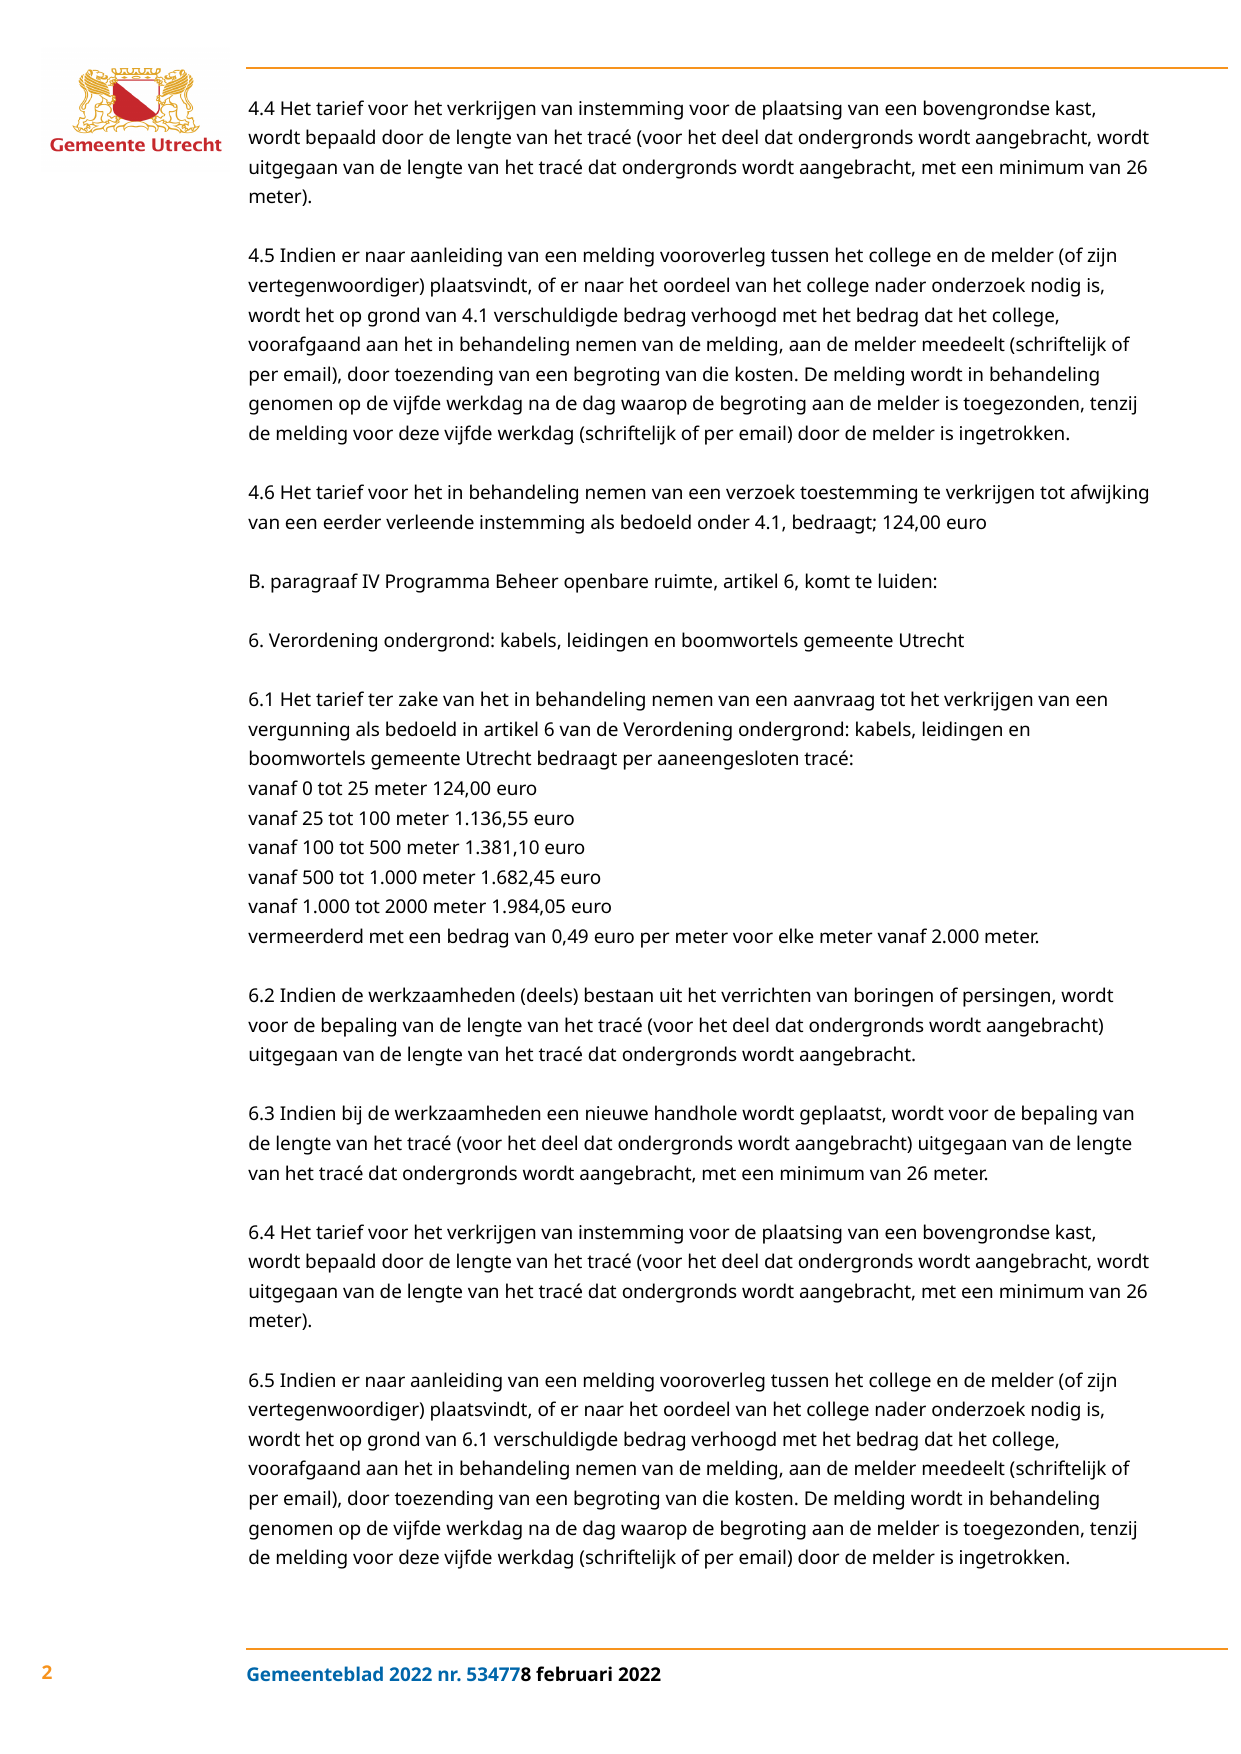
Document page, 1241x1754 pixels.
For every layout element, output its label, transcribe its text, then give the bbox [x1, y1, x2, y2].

text 4.5 Indien er naar aanleiding van een melding vooroverleg tussen het college en de melder (of zijn vertegenwoordiger) plaatsvindt, of er naar het oordeel van het college nader onderzoek nodig is, wordt het op grond van 4.1 verschuldigde bedrag verhoogd met het bedrag dat het college, voorafgaand aan het in behandeling nemen van de melding, aan de melder meedeelt (schriftelijk of per email), door toezending van een begroting van die kosten. De melding wordt in behandeling genomen op de vijfde werkdag na de dag waarop de begroting aan de melder is toegezonden, tenzij de melding voor deze vijfde werkdag (schriftelijk of per email) door de melder is ingetrokken. [248, 243, 1152, 446]
text vanaf 0 tot 25 meter 124,00 euro [248, 775, 1152, 801]
text 6.2 Indien de werkzaamheden (deels) bestaan uit het verrichten van boringen of persingen, wordt voor de bepaling van de lengte van het tracé (voor het deel dat ondergronds wordt aangebracht) uitgegaan van de lengte van het tracé dat ondergronds wordt aangebracht. [248, 982, 1152, 1067]
text 4.6 Het tarief voor het in behandeling nemen van een verzoek toestemming te verkrijgen tot afwijking van een eerder verleende instemming als bedoeld onder 4.1, bedraagt; 124,00 euro [248, 479, 1152, 535]
text 6.4 Het tarief voor het verkrijgen van instemming voor de plaatsing van een bovengrondse kast, wordt bepaald door de lengte van het tracé (voor het deel dat ondergronds wordt aangebracht, wordt uitgegaan van de lengte van het tracé dat ondergronds wordt aangebracht, met een minimum van 26 meter). [248, 1219, 1152, 1333]
picture [41, 47, 231, 172]
text vanaf 100 tot 500 meter 1.381,10 euro [248, 834, 1152, 860]
text 6.3 Indien bij de werkzaamheden een nieuwe handhole wordt geplaatst, wordt voor de bepaling van de lengte van het tracé (voor het deel dat ondergronds wordt aangebracht) uitgegaan van de lengte van het tracé dat ondergronds wordt aangebracht, met een minimum van 26 meter. [248, 1101, 1152, 1186]
text vanaf 25 tot 100 meter 1.136,55 euro [248, 805, 1152, 831]
text 4.4 Het tarief voor het verkrijgen van instemming voor de plaatsing van een bovengrondse kast, wordt bepaald door de lengte van het tracé (voor het deel dat ondergronds wordt aangebracht, wordt uitgegaan van de lengte van het tracé dat ondergronds wordt aangebracht, met een minimum van 26 meter). [248, 95, 1152, 209]
text 6.5 Indien er naar aanleiding van een melding vooroverleg tussen het college en de melder (of zijn vertegenwoordiger) plaatsvindt, of er naar het oordeel van het college nader onderzoek nodig is, wordt het op grond van 6.1 verschuldigde bedrag verhoogd met het bedrag dat het college, voorafgaand aan het in behandeling nemen van de melding, aan de melder meedeelt (schriftelijk of per email), door toezending van een begroting van die kosten. De melding wordt in behandeling genomen op de vijfde werkdag na de dag waarop de begroting aan de melder is toegezonden, tenzij de melding voor deze vijfde werkdag (schriftelijk of per email) door de melder is ingetrokken. [248, 1367, 1152, 1570]
text 6.1 Het tarief ter zake van het in behandeling nemen van een aanvraag tot het verkrijgen van een vergunning als bedoeld in artikel 6 van de Verordening ondergrond: kabels, leidingen en boomwortels gemeente Utrecht bedraagt per aaneengesloten tracé: [248, 686, 1152, 771]
text B. paragraaf IV Programma Beheer openbare ruimte, artikel 6, komt te luiden: [248, 568, 1152, 594]
text 6. Verordening ondergrond: kabels, leidingen en boomwortels gemeente Utrecht [248, 627, 1152, 653]
text vermeerderd met een bedrag van 0,49 euro per meter voor elke meter vanaf 2.000 meter. [248, 923, 1152, 949]
text vanaf 500 tot 1.000 meter 1.682,45 euro [248, 864, 1152, 890]
text vanaf 1.000 tot 2000 meter 1.984,05 euro [248, 893, 1152, 919]
